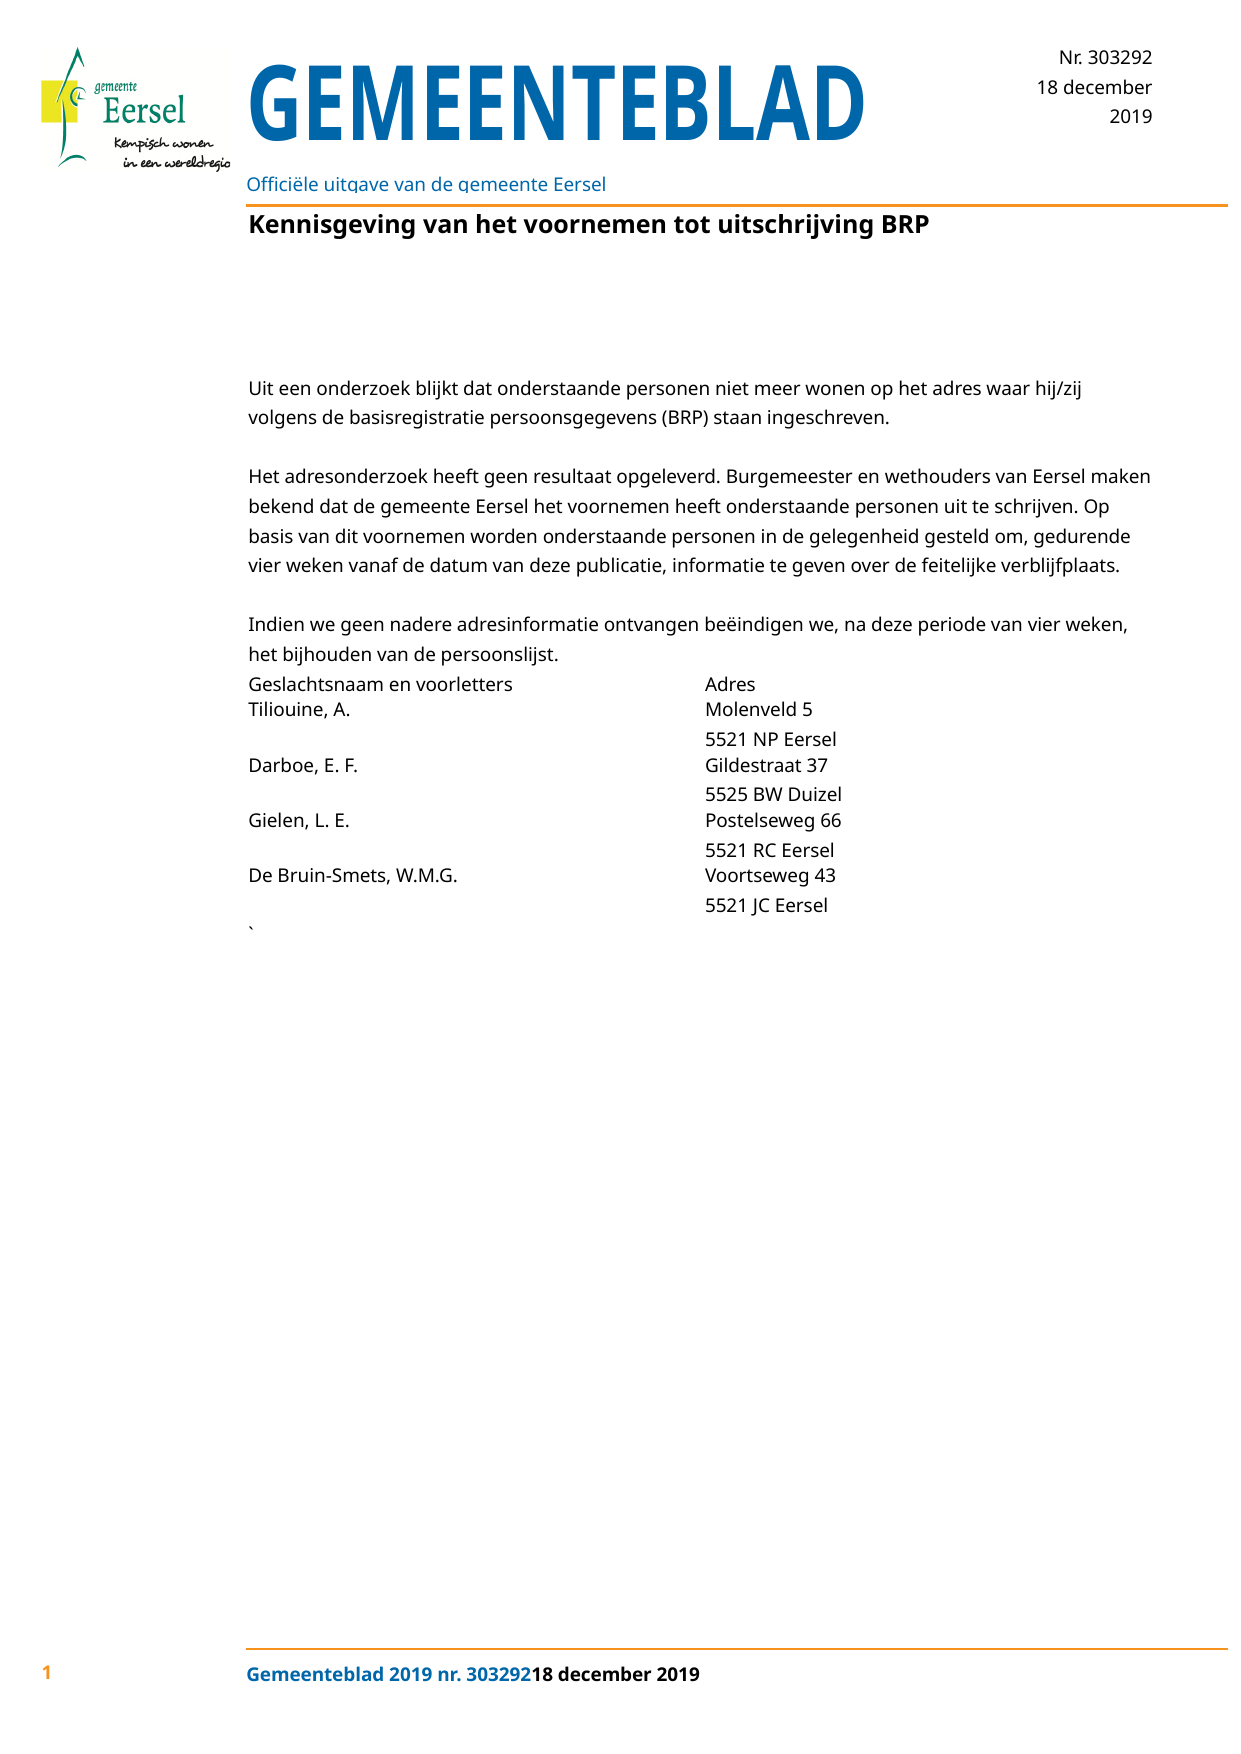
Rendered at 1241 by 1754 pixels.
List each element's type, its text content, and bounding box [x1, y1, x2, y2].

table_cell Darboe, E. F. [248, 752, 705, 807]
table_cell Molenveld 5 5521 NP Eersel [705, 697, 1152, 752]
table_cell Gildestraat 37 5525 BW Duizel [705, 752, 1152, 807]
table_cell Voortseweg 43 5521 JC Eersel [705, 863, 1152, 918]
table_cell Tiliouine, A. [248, 697, 705, 752]
table_cell Postelseweg 66 5521 RC Eersel [705, 807, 1152, 862]
table_header Adres [705, 671, 1152, 697]
table_cell Gielen, L. E. [248, 807, 705, 862]
text Uit een onderzoek blijkt dat onderstaande personen niet meer wonen op het adres waar hij/zij volgens de basisregistratie persoonsgegevens (BRP) staan ingeschreven. [248, 375, 1152, 430]
picture [41, 47, 231, 172]
text Het adresonderzoek heeft geen resultaat opgeleverd. Burgemeester en wethouders van Eersel maken bekend dat de gemeente Eersel het voornemen heeft onderstaande personen uit te schrijven. Op basis van dit voornemen worden onderstaande personen in de gelegenheid gesteld om, gedurende vier weken vanaf de datum van deze publicatie, informatie te geven over de feitelijke verblijfplaats. [248, 464, 1152, 578]
table_header Geslachtsnaam en voorletters [248, 671, 705, 697]
table_cell De Bruin-Smets, W.M.G. [248, 863, 705, 918]
text Indien we geen nadere adresinformatie ontvangen beëindigen we, na deze periode van vier weken, het bijhouden van de persoonslijst. [248, 612, 1152, 667]
text Kennisgeving van het voornemen tot uitschrijving BRP [248, 207, 1152, 241]
text ` [248, 921, 1152, 947]
